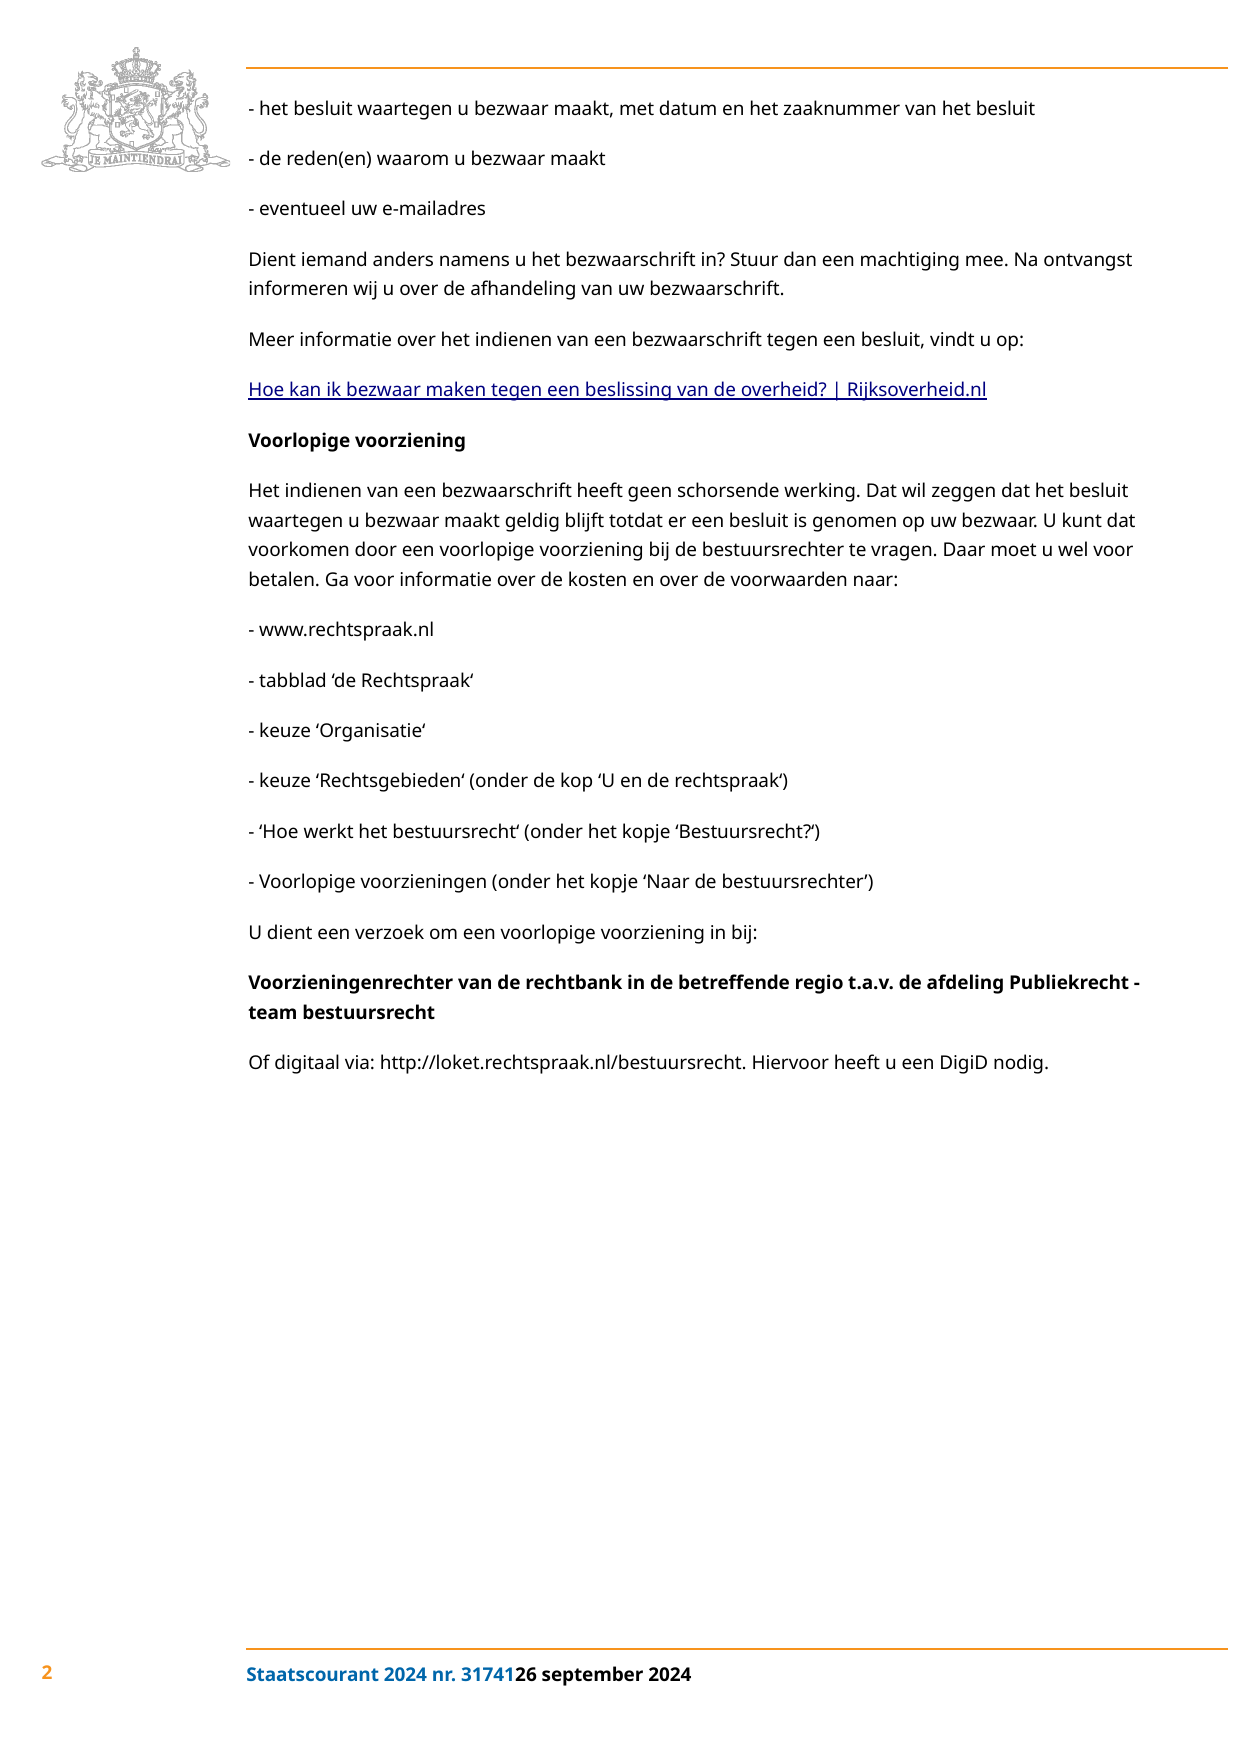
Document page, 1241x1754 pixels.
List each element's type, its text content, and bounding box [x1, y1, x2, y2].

text U dient een verzoek om een voorlopige voorziening in bij: [248, 919, 1152, 945]
text - het besluit waartegen u bezwaar maakt, met datum en het zaaknummer van het besluit [248, 95, 1152, 121]
text - ‘Hoe werkt het bestuursrecht‘ (onder het kopje ‘Bestuursrecht?‘) [248, 818, 1152, 844]
text Voorzieningenrechter van de rechtbank in de betreffende regio t.a.v. de afdeling Publiekrecht - team bestuursrecht [248, 969, 1152, 1025]
text Dient iemand anders namens u het bezwaarschrift in? Stuur dan een machtiging mee. Na ontvangst informeren wij u over de afhandeling van uw bezwaarschrift. [248, 246, 1152, 301]
text Meer informatie over het indienen van een bezwaarschrift tegen een besluit, vindt u op: [248, 326, 1152, 352]
text - eventueel uw e-mailadres [248, 196, 1152, 221]
text Het indienen van een bezwaarschrift heeft geen schorsende werking. Dat wil zeggen dat het besluit waartegen u bezwaar maakt geldig blijft totdat er een besluit is genomen op uw bezwaar. U kunt dat voorkomen door een voorlopige voorziening bij de bestuursrechter te vragen. Daar moet u wel voor betalen. Ga voor informatie over de kosten en over de voorwaarden naar: [248, 477, 1152, 592]
text Hoe kan ik bezwaar maken tegen een beslissing van de overheid? | Rijksoverheid.nl [248, 376, 1152, 402]
text - keuze ‘Rechtsgebieden‘ (onder de kop ‘U en de rechtspraak‘) [248, 768, 1152, 793]
text - de reden(en) waarom u bezwaar maakt [248, 145, 1152, 171]
text - keuze ‘Organisatie‘ [248, 717, 1152, 743]
picture [41, 47, 231, 172]
text Of digitaal via: http://loket.rechtspraak.nl/bestuursrecht. Hiervoor heeft u een DigiD nodig. [248, 1049, 1152, 1075]
text - www.rechtspraak.nl [248, 616, 1152, 642]
text Voorlopige voorziening [248, 427, 1152, 453]
text - tabblad ‘de Rechtspraak‘ [248, 667, 1152, 693]
text - Voorlopige voorzieningen (onder het kopje ‘Naar de bestuursrechter’) [248, 868, 1152, 894]
